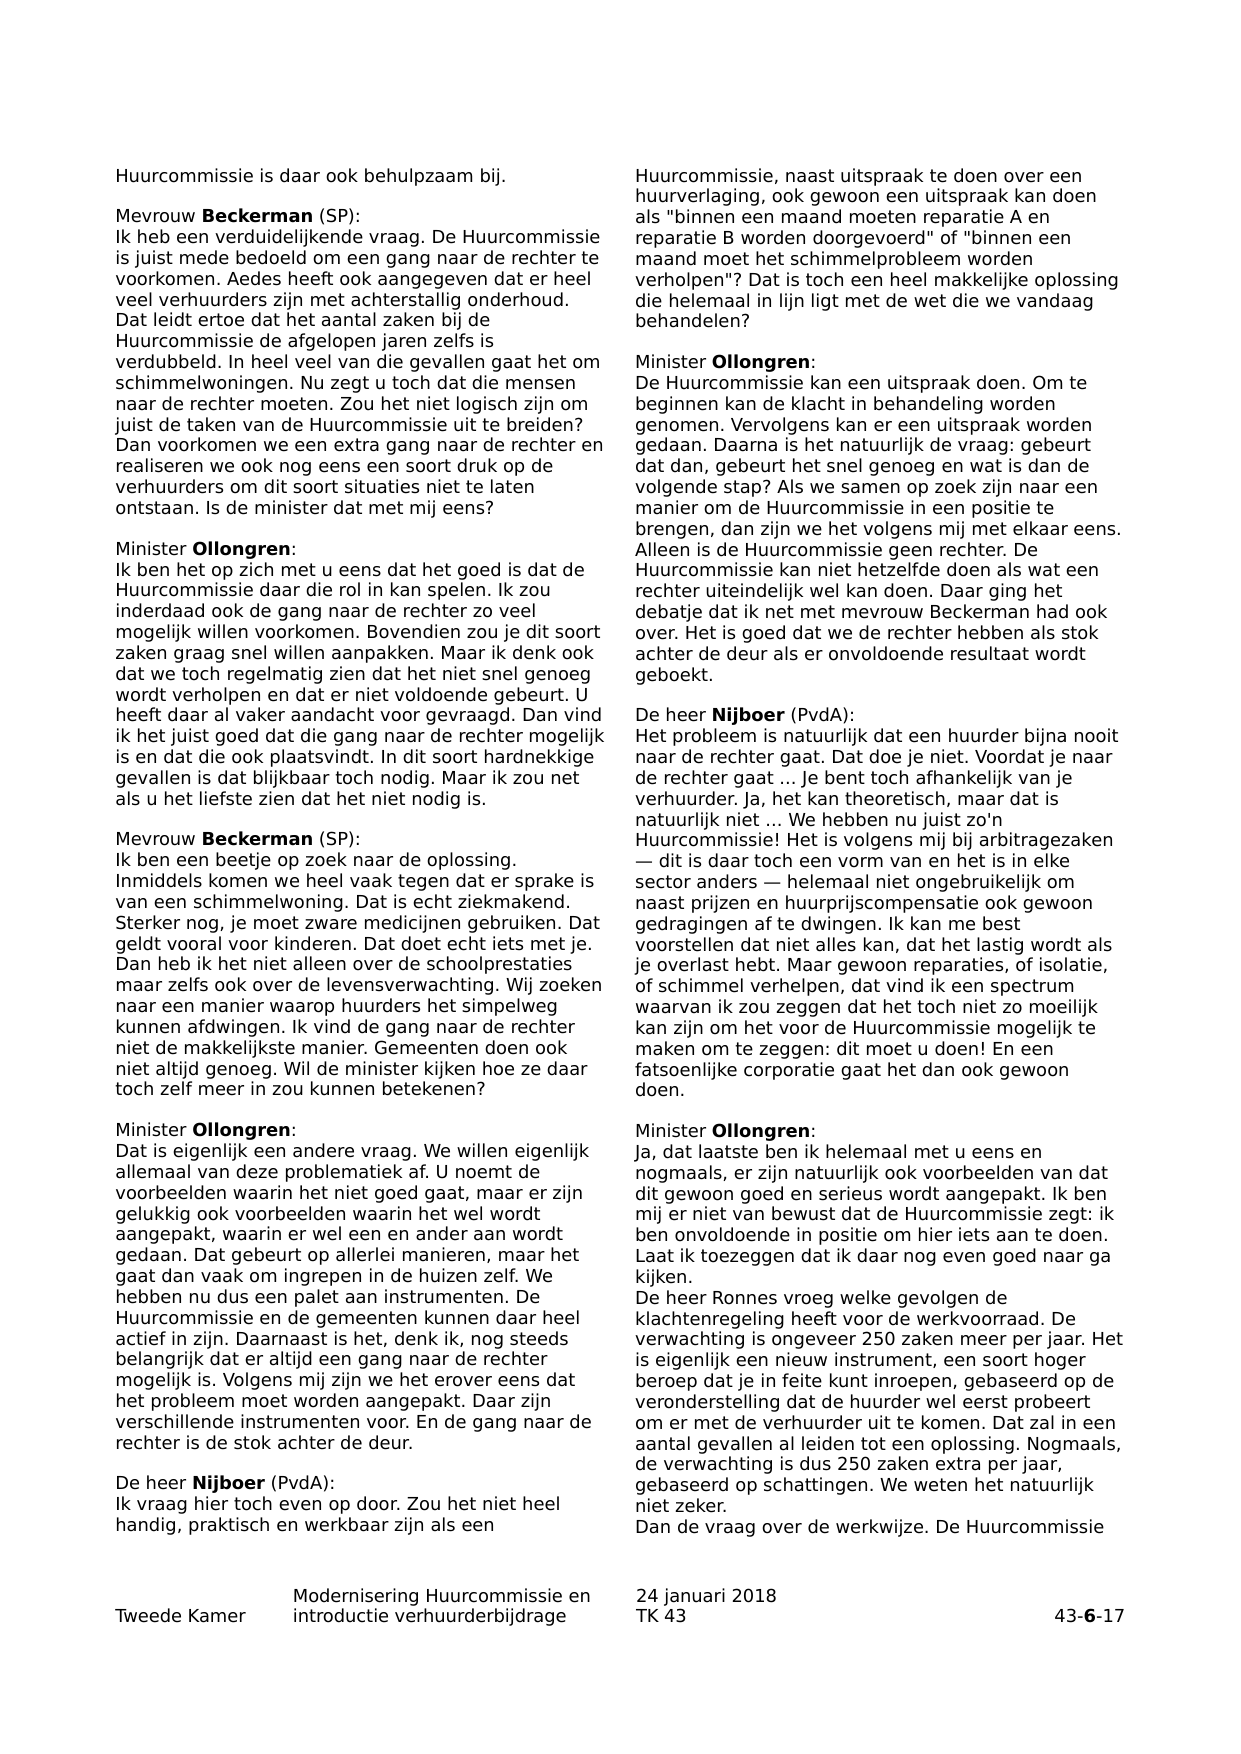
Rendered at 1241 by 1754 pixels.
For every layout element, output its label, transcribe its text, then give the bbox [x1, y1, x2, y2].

text Minister Ollongren: [635, 1121, 1125, 1142]
text Ik vraag hier toch even op door. Zou het niet heel handig, praktisch en werkbaar zijn als een [115, 1494, 605, 1536]
text Minister Ollongren: [115, 1120, 605, 1141]
text De heer Nijboer (PvdA): [115, 1473, 605, 1494]
text Mevrouw Beckerman (SP): [115, 206, 605, 227]
text Huurcommissie is daar ook behulpzaam bij. [115, 165, 605, 186]
text Mevrouw Beckerman (SP): [115, 829, 605, 850]
text Minister Ollongren: [115, 538, 605, 559]
text Ja, dat laatste ben ik helemaal met u eens en nogmaals, er zijn natuurlijk ook voorbeelden van dat dit gewoon goed en serieus wordt aangepakt. Ik ben mij er niet van bewust dat de Huurcommissie zegt: ik ben onvoldoende in positie om hier iets aan te doen. Laat ik toezeggen dat ik daar nog even goed naar ga kijken. [635, 1142, 1125, 1287]
text De heer Ronnes vroeg welke gevolgen de klachtenregeling heeft voor de werkvoorraad. De verwachting is ongeveer 250 zaken meer per jaar. Het is eigenlijk een nieuw instrument, een soort hoger beroep dat je in feite kunt inroepen, gebaseerd op de veronderstelling dat de huurder wel eerst probeert om er met de verhuurder uit te komen. Dat zal in een aantal gevallen al leiden tot een oplossing. Nogmaals, de verwachting is dus 250 zaken extra per jaar, gebaseerd op schattingen. We weten het natuurlijk niet zeker. [635, 1287, 1125, 1517]
text Dat is eigenlijk een andere vraag. We willen eigenlijk allemaal van deze problematiek af. U noemt de voorbeelden waarin het niet goed gaat, maar er zijn gelukkig ook voorbeelden waarin het wel wordt aangepakt, waarin er wel een en ander aan wordt gedaan. Dat gebeurt op allerlei manieren, maar het gaat dan vaak om ingrepen in de huizen zelf. We hebben nu dus een palet aan instrumenten. De Huurcommissie en de gemeenten kunnen daar heel actief in zijn. Daarnaast is het, denk ik, nog steeds belangrijk dat er altijd een gang naar de rechter mogelijk is. Volgens mij zijn we het erover eens dat het probleem moet worden aangepakt. Daar zijn verschillende instrumenten voor. En de gang naar de rechter is de stok achter de deur. [115, 1141, 605, 1453]
text Ik ben een beetje op zoek naar de oplossing. Inmiddels komen we heel vaak tegen dat er sprake is van een schimmelwoning. Dat is echt ziekmakend. Sterker nog, je moet zware medicijnen gebruiken. Dat geldt vooral voor kinderen. Dat doet echt iets met je. Dan heb ik het niet alleen over de schoolprestaties maar zelfs ook over de levensverwachting. Wij zoeken naar een manier waarop huurders het simpelweg kunnen afdwingen. Ik vind de gang naar de rechter niet de makkelijkste manier. Gemeenten doen ook niet altijd genoeg. Wil de minister kijken hoe ze daar toch zelf meer in zou kunnen betekenen? [115, 850, 605, 1100]
text Het probleem is natuurlijk dat een huurder bijna nooit naar de rechter gaat. Dat doe je niet. Voordat je naar de rechter gaat ... Je bent toch afhankelijk van je verhuurder. Ja, het kan theoretisch, maar dat is natuurlijk niet ... We hebben nu juist zo'n Huurcommissie! Het is volgens mij bij arbitragezaken — dit is daar toch een vorm van en het is in elke sector anders — helemaal niet ongebruikelijk om naast prijzen en huurprijscompensatie ook gewoon gedragingen af te dwingen. Ik kan me best voorstellen dat niet alles kan, dat het lastig wordt als je overlast hebt. Maar gewoon reparaties, of isolatie, of schimmel verhelpen, dat vind ik een spectrum waarvan ik zou zeggen dat het toch niet zo moeilijk kan zijn om het voor de Huurcommissie mogelijk te maken om te zeggen: dit moet u doen! En een fatsoenlijke corporatie gaat het dan ook gewoon doen. [635, 726, 1125, 1101]
text De heer Nijboer (PvdA): [635, 705, 1125, 726]
text De Huurcommissie kan een uitspraak doen. Om te beginnen kan de klacht in behandeling worden genomen. Vervolgens kan er een uitspraak worden gedaan. Daarna is het natuurlijk de vraag: gebeurt dat dan, gebeurt het snel genoeg en wat is dan de volgende stap? Als we samen op zoek zijn naar een manier om de Huurcommissie in een positie te brengen, dan zijn we het volgens mij met elkaar eens. Alleen is de Huurcommissie geen rechter. De Huurcommissie kan niet hetzelfde doen als wat een rechter uiteindelijk wel kan doen. Daar ging het debatje dat ik net met mevrouw Beckerman had ook over. Het is goed dat we de rechter hebben als stok achter de deur als er onvoldoende resultaat wordt geboekt. [635, 373, 1125, 685]
text Ik ben het op zich met u eens dat het goed is dat de Huurcommissie daar die rol in kan spelen. Ik zou inderdaad ook de gang naar de rechter zo veel mogelijk willen voorkomen. Bovendien zou je dit soort zaken graag snel willen aanpakken. Maar ik denk ook dat we toch regelmatig zien dat het niet snel genoeg wordt verholpen en dat er niet voldoende gebeurt. U heeft daar al vaker aandacht voor gevraagd. Dan vind ik het juist goed dat die gang naar de rechter mogelijk is en dat die ook plaatsvindt. In dit soort hardnekkige gevallen is dat blijkbaar toch nodig. Maar ik zou net als u het liefste zien dat het niet nodig is. [115, 559, 605, 809]
text Dan de vraag over de werkwijze. De Huurcommissie [635, 1517, 1125, 1537]
text Ik heb een verduidelijkende vraag. De Huurcommissie is juist mede bedoeld om een gang naar de rechter te voorkomen. Aedes heeft ook aangegeven dat er heel veel verhuurders zijn met achterstallig onderhoud. Dat leidt ertoe dat het aantal zaken bij de Huurcommissie de afgelopen jaren zelfs is verdubbeld. In heel veel van die gevallen gaat het om schimmelwoningen. Nu zegt u toch dat die mensen naar de rechter moeten. Zou het niet logisch zijn om juist de taken van de Huurcommissie uit te breiden? Dan voorkomen we een extra gang naar de rechter en realiseren we ook nog eens een soort druk op de verhuurders om dit soort situaties niet te laten ontstaan. Is de minister dat met mij eens? [115, 227, 605, 518]
text Minister Ollongren: [635, 352, 1125, 373]
text Huurcommissie, naast uitspraak te doen over een huurverlaging, ook gewoon een uitspraak kan doen als "binnen een maand moeten reparatie A en reparatie B worden doorgevoerd" of "binnen een maand moet het schimmelprobleem worden verholpen"? Dat is toch een heel makkelijke oplossing die helemaal in lijn ligt met de wet die we vandaag behandelen? [635, 165, 1125, 332]
